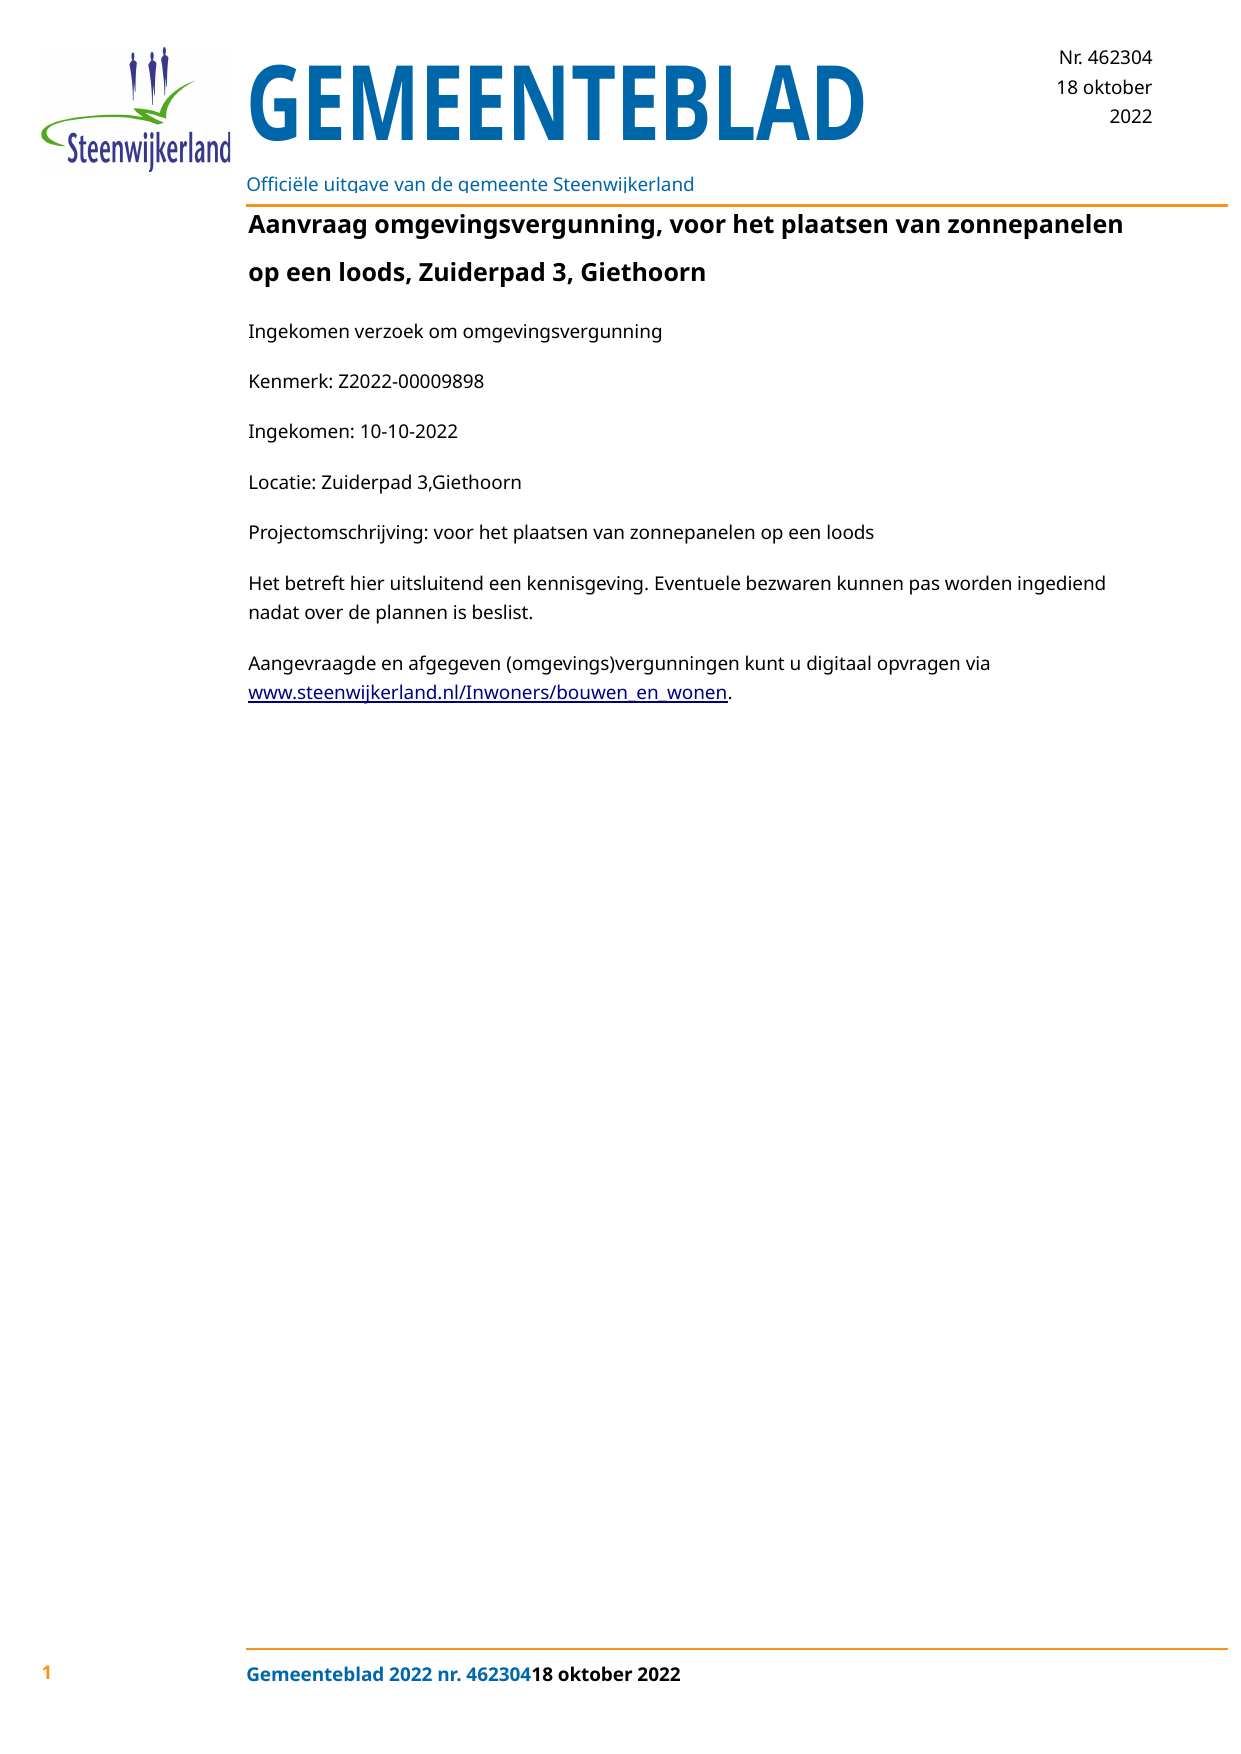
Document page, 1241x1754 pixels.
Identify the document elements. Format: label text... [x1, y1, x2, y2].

text Locatie: Zuiderpad 3,Giethoorn [248, 469, 1152, 495]
text Ingekomen: 10-10-2022 [248, 419, 1152, 444]
text Aanvraag omgevingsvergunning, voor het plaatsen van zonnepanelen op een loods, Zuiderpad 3, Giethoorn [248, 207, 1152, 288]
text Projectomschrijving: voor het plaatsen van zonnepanelen op een loods [248, 519, 1152, 545]
text Aangevraagde en afgegeven (omgevings)vergunningen kunt u digitaal opvragen via www.steenwijkerland.nl/Inwoners/bouwen_en_wonen. [248, 650, 1152, 705]
picture [41, 47, 231, 172]
text Het betreft hier uitsluitend een kennisgeving. Eventuele bezwaren kunnen pas worden ingediend nadat over de plannen is beslist. [248, 570, 1152, 625]
text Ingekomen verzoek om omgevingsvergunning [248, 318, 1152, 344]
text Kenmerk: Z2022-00009898 [248, 368, 1152, 394]
